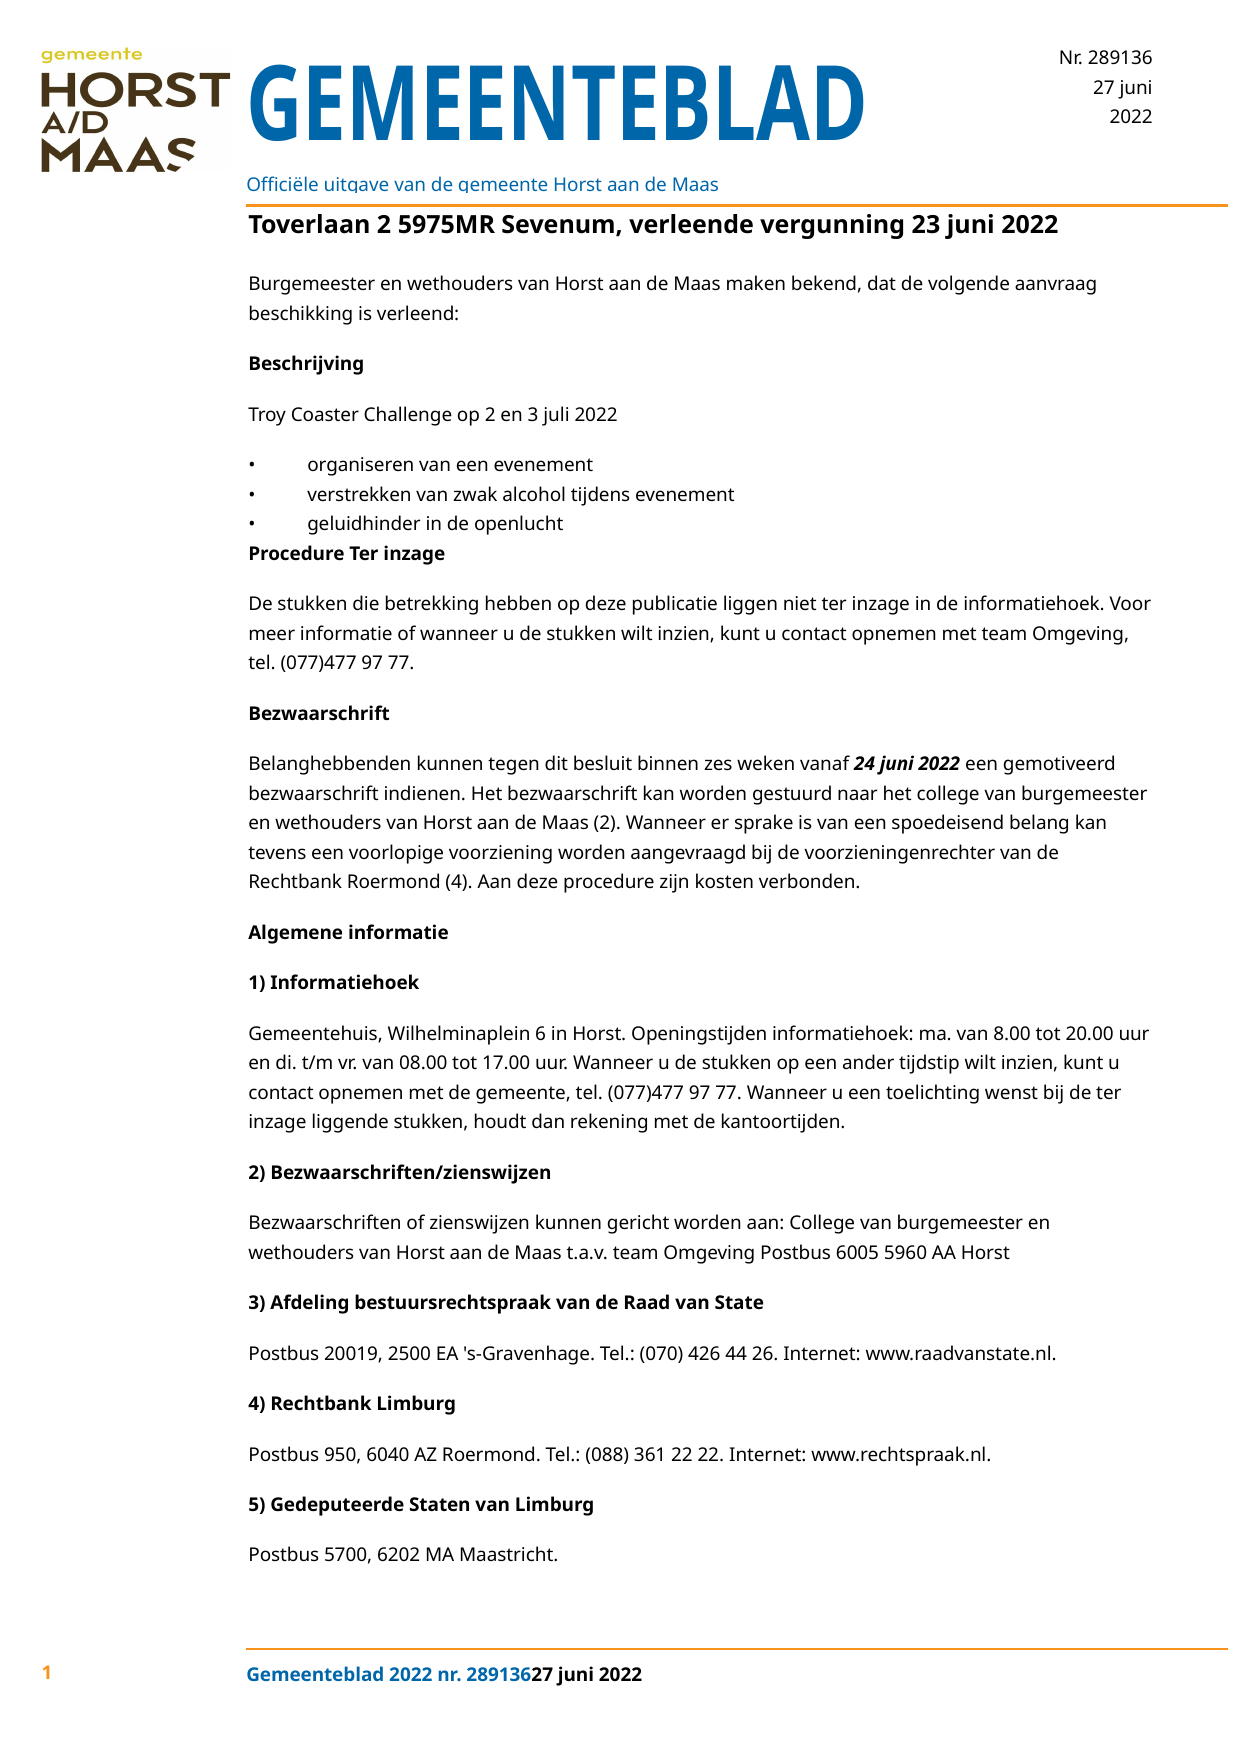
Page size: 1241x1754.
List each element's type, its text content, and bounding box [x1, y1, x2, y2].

text 2) Bezwaarschriften/zienswijzen [248, 1159, 1152, 1185]
text 4) Rechtbank Limburg [248, 1390, 1152, 1416]
text Postbus 5700, 6202 MA Maastricht. [248, 1542, 1152, 1567]
text Postbus 950, 6040 AZ Roermond. Tel.: (088) 361 22 22. Internet: www.rechtspraak.nl. [248, 1441, 1152, 1466]
text Belanghebbenden kunnen tegen dit besluit binnen zes weken vanaf 24 juni 2022 een gemotiveerd bezwaarschrift indienen. Het bezwaarschrift kan worden gestuurd naar het college van burgemeester en wethouders van Horst aan de Maas (2). Wanneer er sprake is van een spoedeisend belang kan tevens een voorlopige voorziening worden aangevraagd bij de voorzieningenrechter van de Rechtbank Roermond (4). Aan deze procedure zijn kosten verbonden. [248, 750, 1152, 894]
text Burgemeester en wethouders van Horst aan de Maas maken bekend, dat de volgende aanvraag beschikking is verleend: [248, 270, 1152, 326]
picture [41, 47, 231, 172]
text Bezwaarschriften of zienswijzen kunnen gericht worden aan: College van burgemeester en wethouders van Horst aan de Maas t.a.v. team Omgeving Postbus 6005 5960 AA Horst [248, 1209, 1152, 1265]
list verstrekken van zwak alcohol tijdens evenement [248, 481, 1152, 506]
text Troy Coaster Challenge op 2 en 3 juli 2022 [248, 401, 1152, 426]
text Beschrijving [248, 350, 1152, 376]
text 3) Afdeling bestuursrechtspraak van de Raad van State [248, 1289, 1152, 1315]
text Bezwaarschrift [248, 700, 1152, 726]
text Procedure Ter inzage [248, 540, 1152, 566]
text Algemene informatie [248, 919, 1152, 945]
text Postbus 20019, 2500 EA 's-Gravenhage. Tel.: (070) 426 44 26. Internet: www.raadvanstate.nl. [248, 1340, 1152, 1366]
text Toverlaan 2 5975MR Sevenum, verleende vergunning 23 juni 2022 [248, 207, 1152, 241]
text 1) Informatiehoek [248, 969, 1152, 995]
text Gemeentehuis, Wilhelminaplein 6 in Horst. Openingstijden informatiehoek: ma. van 8.00 tot 20.00 uur en di. t/m vr. van 08.00 tot 17.00 uur. Wanneer u de stukken op een ander tijdstip wilt inzien, kunt u contact opnemen met de gemeente, tel. (077)477 97 77. Wanneer u een toelichting wenst bij de ter inzage liggende stukken, houdt dan rekening met de kantoortijden. [248, 1020, 1152, 1134]
list organiseren van een evenement [248, 451, 1152, 477]
text De stukken die betrekking hebben op deze publicatie liggen niet ter inzage in de informatiehoek. Voor meer informatie of wanneer u de stukken wilt inzien, kunt u contact opnemen met team Omgeving, tel. (077)477 97 77. [248, 590, 1152, 675]
text 5) Gedeputeerde Staten van Limburg [248, 1491, 1152, 1517]
list geluidhinder in de openlucht [248, 510, 1152, 536]
